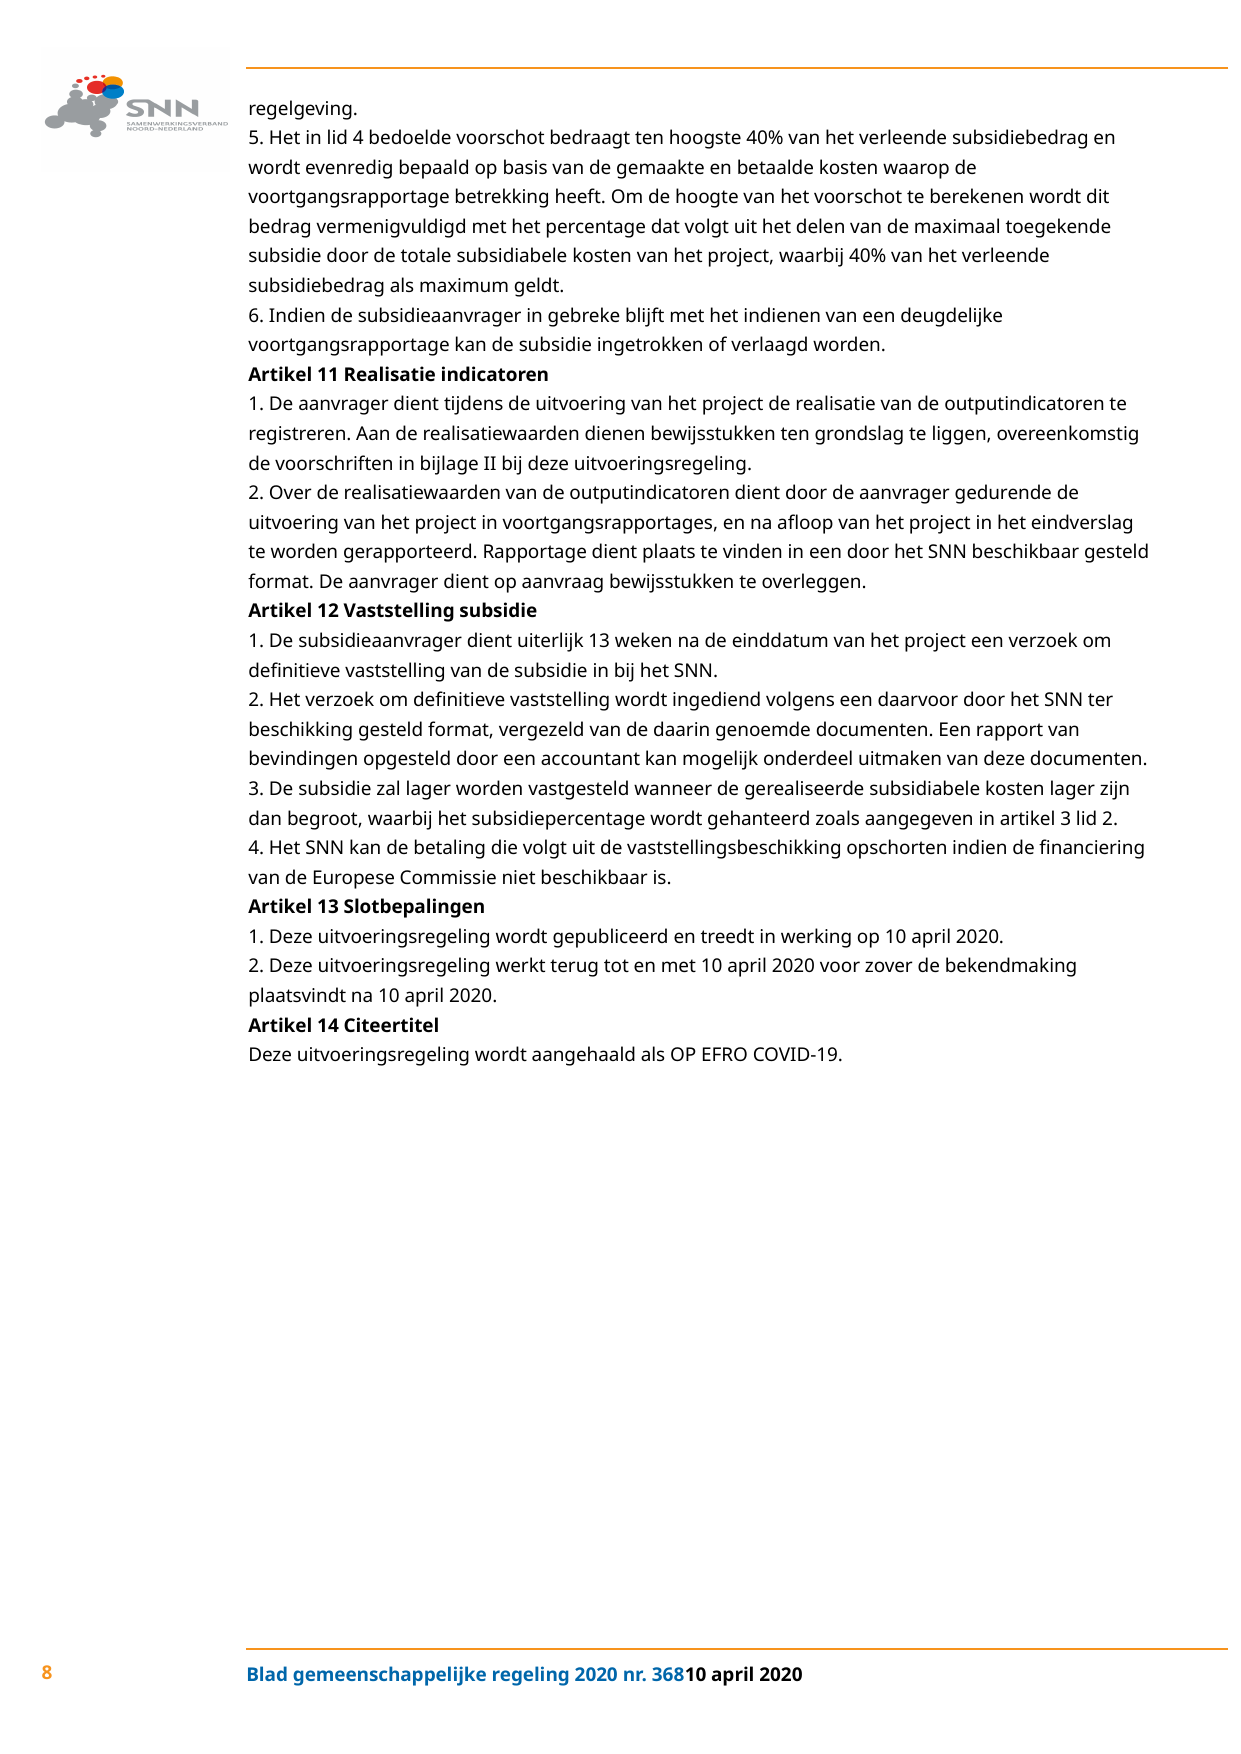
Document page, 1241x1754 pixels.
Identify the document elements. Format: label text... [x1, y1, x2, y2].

text 6. Indien de subsidieaanvrager in gebreke blijft met het indienen van een deugdelijke voortgangsrapportage kan de subsidie ingetrokken of verlaagd worden. [248, 302, 1152, 357]
text regelgeving. [248, 95, 1152, 121]
text 1. De subsidieaanvrager dient uiterlijk 13 weken na de einddatum van het project een verzoek om definitieve vaststelling van de subsidie in bij het SNN. [248, 627, 1152, 683]
text Artikel 13 Slotbepalingen [248, 893, 1152, 919]
text Artikel 14 Citeertitel [248, 1012, 1152, 1038]
text 5. Het in lid 4 bedoelde voorschot bedraagt ten hoogste 40% van het verleende subsidiebedrag en wordt evenredig bepaald op basis van de gemaakte en betaalde kosten waarop de voortgangsrapportage betrekking heeft. Om de hoogte van het voorschot te berekenen wordt dit bedrag vermenigvuldigd met het percentage dat volgt uit het delen van de maximaal toegekende subsidie door de totale subsidiabele kosten van het project, waarbij 40% van het verleende subsidiebedrag als maximum geldt. [248, 124, 1152, 298]
text 2. Over de realisatiewaarden van de outputindicatoren dient door de aanvrager gedurende de uitvoering van het project in voortgangsrapportages, en na afloop van het project in het eindverslag te worden gerapporteerd. Rapportage dient plaats te vinden in een door het SNN beschikbaar gesteld format. De aanvrager dient op aanvraag bewijsstukken te overleggen. [248, 479, 1152, 594]
text 4. Het SNN kan de betaling die volgt uit de vaststellingsbeschikking opschorten indien de financiering van de Europese Commissie niet beschikbaar is. [248, 834, 1152, 890]
text 1. De aanvrager dient tijdens de uitvoering van het project de realisatie van de outputindicatoren te registreren. Aan de realisatiewaarden dienen bewijsstukken ten grondslag te liggen, overeenkomstig de voorschriften in bijlage II bij deze uitvoeringsregeling. [248, 391, 1152, 476]
text 3. De subsidie zal lager worden vastgesteld wanneer de gerealiseerde subsidiabele kosten lager zijn dan begroot, waarbij het subsidiepercentage wordt gehanteerd zoals aangegeven in artikel 3 lid 2. [248, 775, 1152, 831]
picture [41, 47, 231, 172]
text 1. Deze uitvoeringsregeling wordt gepubliceerd en treedt in werking op 10 april 2020. [248, 923, 1152, 949]
text Artikel 12 Vaststelling subsidie [248, 598, 1152, 623]
text 2. Het verzoek om definitieve vaststelling wordt ingediend volgens een daarvoor door het SNN ter beschikking gesteld format, vergezeld van de daarin genoemde documenten. Een rapport van bevindingen opgesteld door een accountant kan mogelijk onderdeel uitmaken van deze documenten. [248, 686, 1152, 771]
text 2. Deze uitvoeringsregeling werkt terug tot en met 10 april 2020 voor zover de bekendmaking plaatsvindt na 10 april 2020. [248, 953, 1152, 1008]
text Deze uitvoeringsregeling wordt aangehaald als OP EFRO COVID-19. [248, 1041, 1152, 1067]
text Artikel 11 Realisatie indicatoren [248, 361, 1152, 387]
